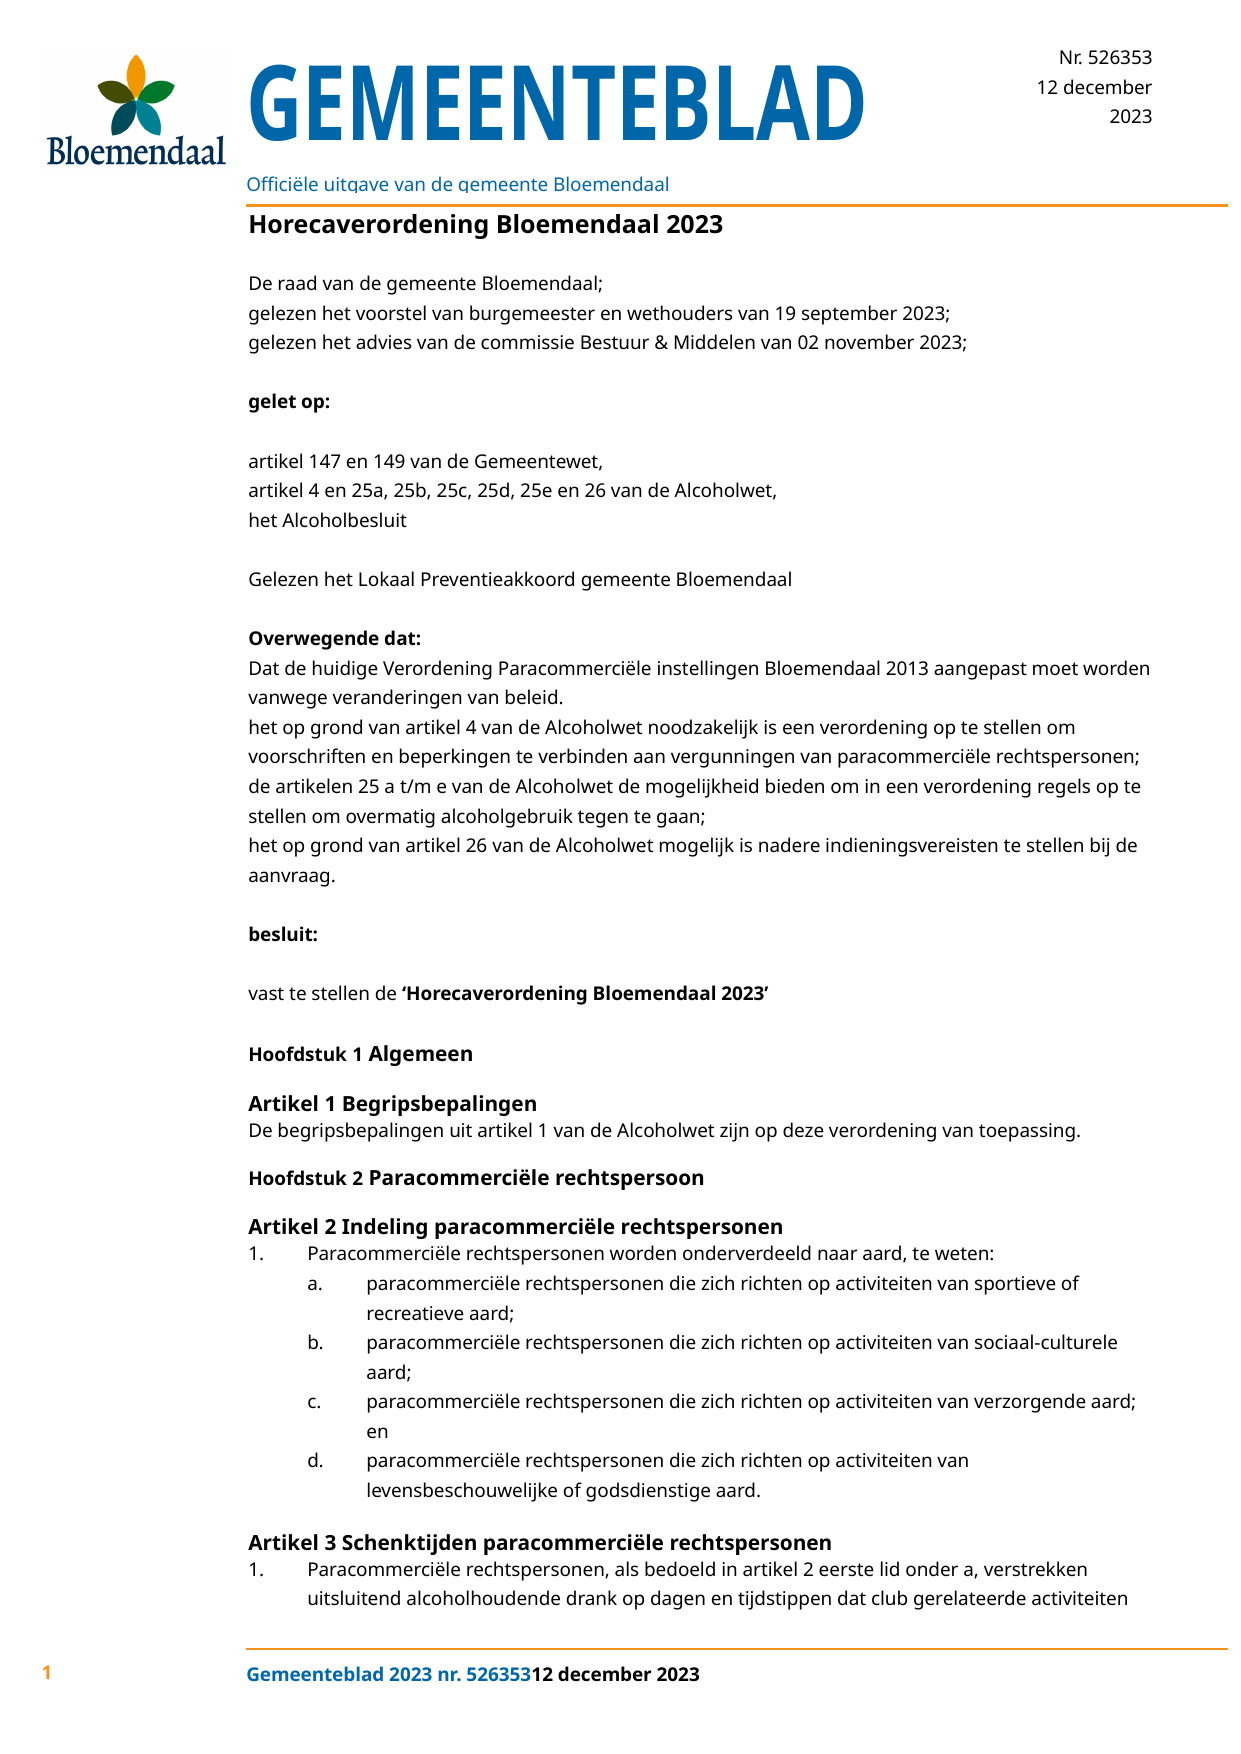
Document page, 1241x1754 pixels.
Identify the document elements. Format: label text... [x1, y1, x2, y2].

text Hoofdstuk 2 Paracommerciële rechtspersoon [248, 1163, 1152, 1191]
text Gelezen het Lokaal Preventieakkoord gemeente Bloemendaal [248, 566, 1152, 592]
text het op grond van artikel 26 van de Alcoholwet mogelijk is nadere indieningsvereisten te stellen bij de aanvraag. [248, 832, 1152, 888]
text Overwegende dat: [248, 625, 1152, 651]
text gelezen het voorstel van burgemeester en wethouders van 19 september 2023; [248, 300, 1152, 326]
text Artikel 2 Indeling paracommerciële rechtspersonen [248, 1212, 1152, 1241]
text Artikel 3 Schenktijden paracommerciële rechtspersonen [248, 1528, 1152, 1556]
text Artikel 1 Begripsbepalingen [248, 1089, 1152, 1117]
list paracommerciële rechtspersonen die zich richten op activiteiten van sportieve of recreatieve aard; [307, 1270, 1152, 1325]
text besluit: [248, 921, 1152, 947]
text gelet op: [248, 389, 1152, 414]
text vast te stellen de ‘Horecaverordening Bloemendaal 2023’ [248, 980, 1152, 1006]
text Dat de huidige Verordening Paracommerciële instellingen Bloemendaal 2013 aangepast moet worden vanwege veranderingen van beleid. [248, 655, 1152, 710]
text de artikelen 25 a t/m e van de Alcoholwet de mogelijkheid bieden om in een verordening regels op te stellen om overmatig alcoholgebruik tegen te gaan; [248, 773, 1152, 828]
list Paracommerciële rechtspersonen worden onderverdeeld naar aard, te weten: [248, 1241, 1152, 1266]
picture [41, 47, 231, 172]
text het op grond van artikel 4 van de Alcoholwet noodzakelijk is een verordening op te stellen om voorschriften en beperkingen te verbinden aan vergunningen van paracommerciële rechtspersonen; [248, 714, 1152, 769]
list paracommerciële rechtspersonen die zich richten op activiteiten van verzorgende aard; en [307, 1388, 1152, 1444]
list paracommerciële rechtspersonen die zich richten op activiteiten van sociaal-culturele aard; [307, 1329, 1152, 1384]
text gelezen het advies van de commissie Bestuur & Middelen van 02 november 2023; [248, 329, 1152, 355]
text artikel 147 en 149 van de Gemeentewet, [248, 448, 1152, 473]
list Paracommerciële rechtspersonen, als bedoeld in artikel 2 eerste lid onder a, verstrekken uitsluitend alcoholhoudende drank op dagen en tijdstippen dat club gerelateerde activiteiten [248, 1556, 1152, 1611]
list paracommerciële rechtspersonen die zich richten op activiteiten van levensbeschouwelijke of godsdienstige aard. [307, 1448, 1152, 1503]
text het Alcoholbesluit [248, 507, 1152, 533]
text Horecaverordening Bloemendaal 2023 [248, 207, 1152, 241]
text De raad van de gemeente Bloemendaal; [248, 270, 1152, 296]
text Hoofdstuk 1 Algemeen [248, 1039, 1152, 1068]
text artikel 4 en 25a, 25b, 25c, 25d, 25e en 26 van de Alcoholwet, [248, 477, 1152, 503]
text De begripsbepalingen uit artikel 1 van de Alcoholwet zijn op deze verordening van toepassing. [248, 1117, 1152, 1143]
